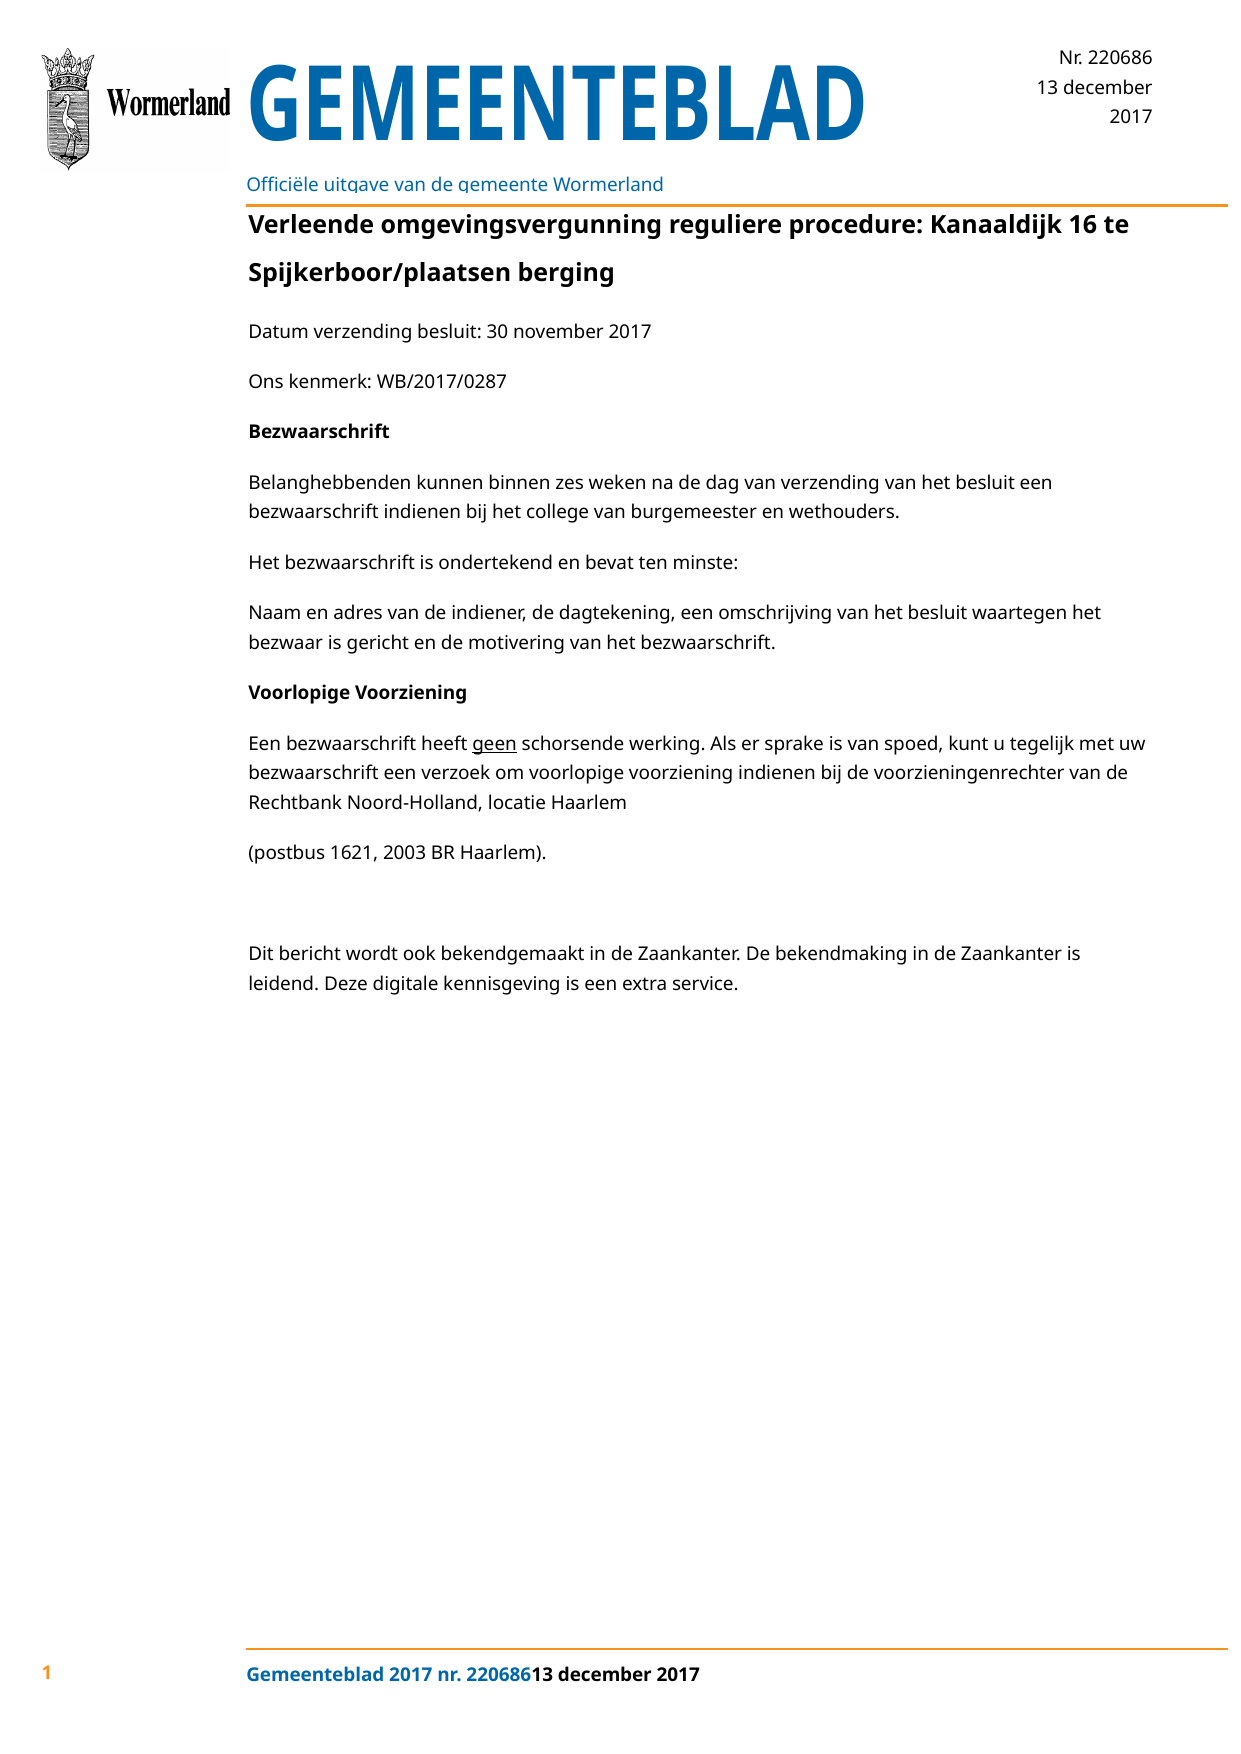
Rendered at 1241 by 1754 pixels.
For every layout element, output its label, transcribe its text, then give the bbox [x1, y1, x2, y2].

text Ons kenmerk: WB/2017/0287 [248, 368, 1152, 394]
text Naam en adres van de indiener, de dagtekening, een omschrijving van het besluit waartegen het bezwaar is gericht en de motivering van het bezwaarschrift. [248, 599, 1152, 655]
text Verleende omgevingsvergunning reguliere procedure: Kanaaldijk 16 te Spijkerboor/plaatsen berging [248, 207, 1152, 288]
picture [41, 47, 231, 172]
text Voorlopige Voorziening [248, 679, 1152, 705]
text Een bezwaarschrift heeft geen schorsende werking. Als er sprake is van spoed, kunt u tegelijk met uw bezwaarschrift een verzoek om voorlopige voorziening indienen bij de voorzieningenrechter van de Rechtbank Noord-Holland, locatie Haarlem [248, 730, 1152, 815]
text (postbus 1621, 2003 BR Haarlem). [248, 839, 1152, 865]
text Belanghebbenden kunnen binnen zes weken na de dag van verzending van het besluit een bezwaarschrift indienen bij het college van burgemeester en wethouders. [248, 469, 1152, 524]
text Bezwaarschrift [248, 419, 1152, 444]
text Dit bericht wordt ook bekendgemaakt in de Zaankanter. De bekendmaking in de Zaankanter is leidend. Deze digitale kennisgeving is een extra service. [248, 940, 1152, 996]
text Datum verzending besluit: 30 november 2017 [248, 318, 1152, 344]
text Het bezwaarschrift is ondertekend en bevat ten minste: [248, 549, 1152, 575]
